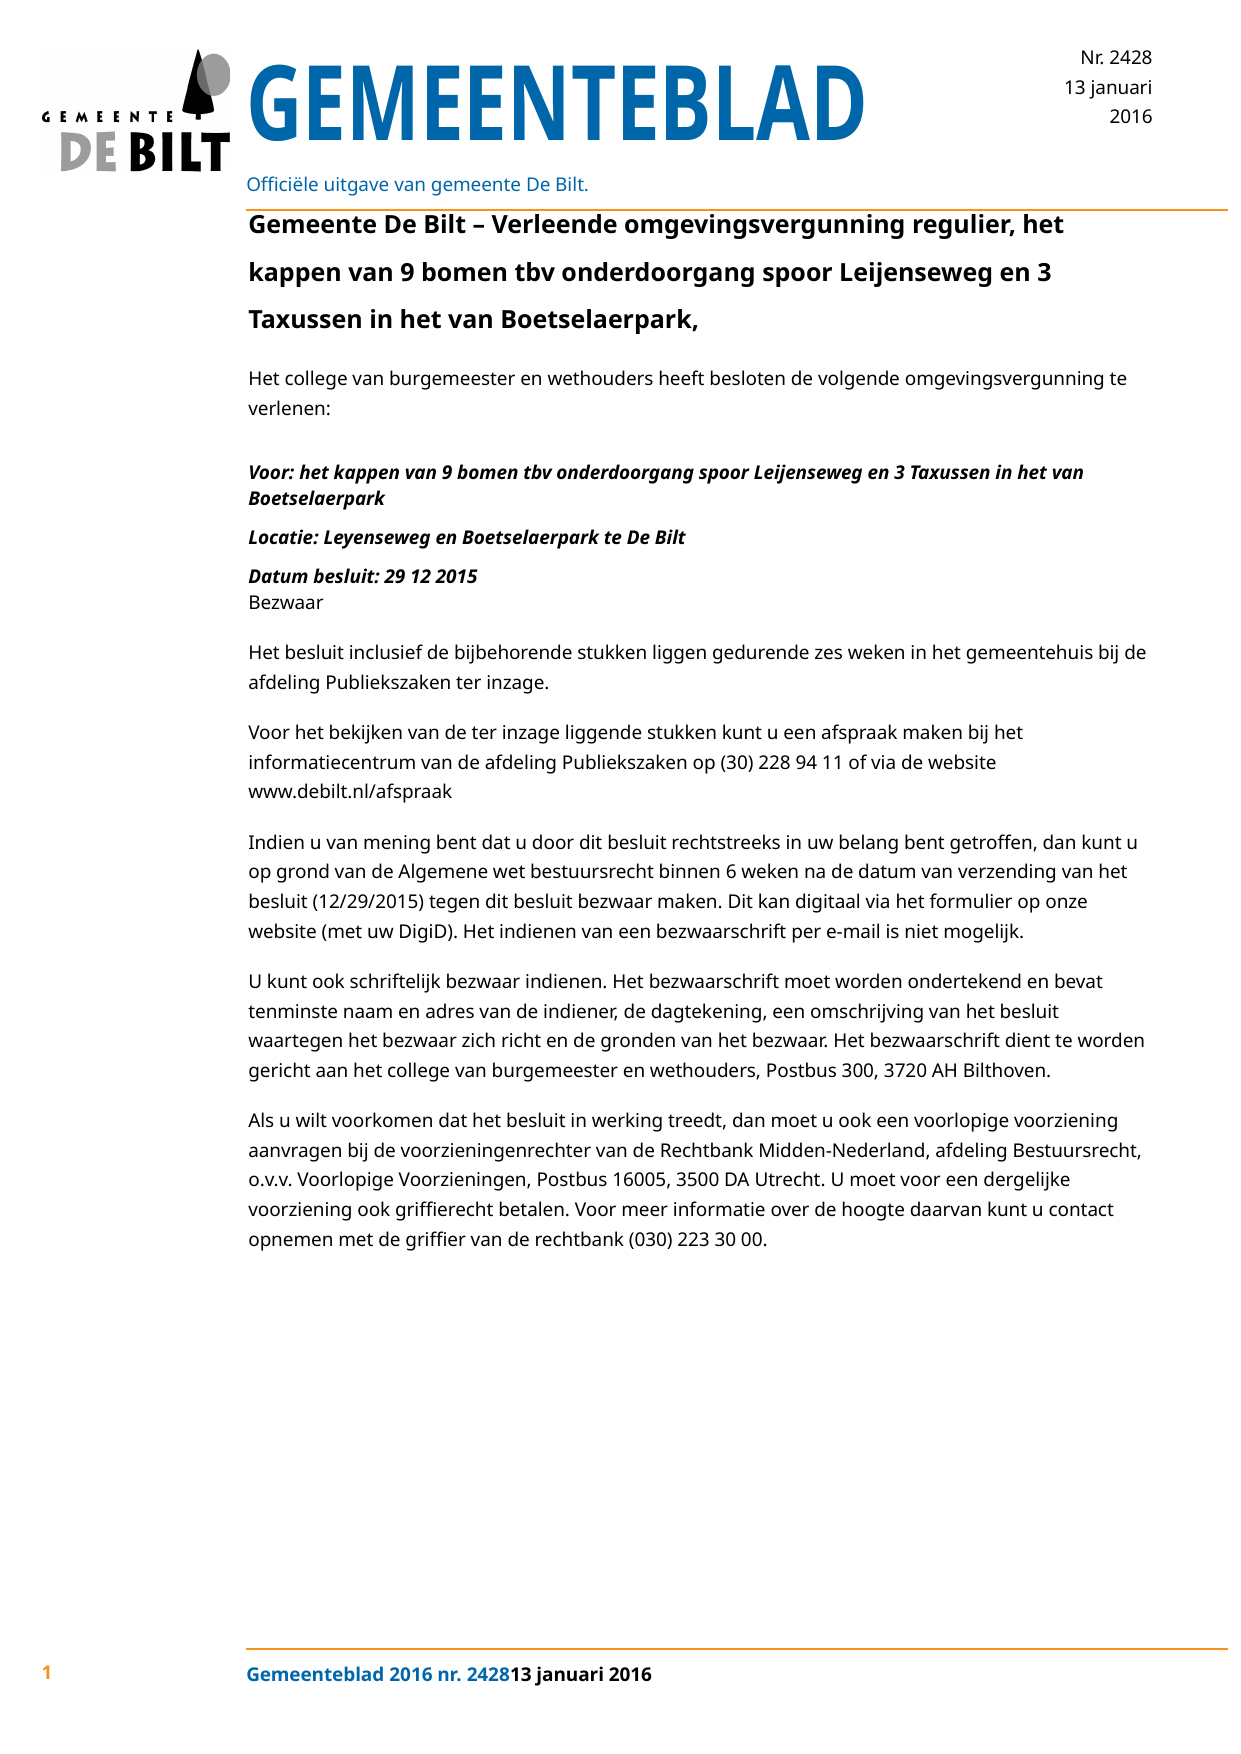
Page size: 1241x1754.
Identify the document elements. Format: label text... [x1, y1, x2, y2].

text Indien u van mening bent dat u door dit besluit rechtstreeks in uw belang bent getroffen, dan kunt u op grond van de Algemene wet bestuursrecht binnen 6 weken na de datum van verzending van het besluit (12/29/2015) tegen dit besluit bezwaar maken. Dit kan digitaal via het formulier op onze website (met uw DigiD). Het indienen van een bezwaarschrift per e-mail is niet mogelijk. [248, 829, 1152, 943]
text Voor het bekijken van de ter inzage liggende stukken kunt u een afspraak maken bij het informatiecentrum van de afdeling Publiekszaken op (30) 228 94 11 of via de website www.debilt.nl/afspraak [248, 719, 1152, 804]
text Gemeente De Bilt – Verleende omgevingsvergunning regulier, het kappen van 9 bomen tbv onderdoorgang spoor Leijenseweg en 3 Taxussen in het van Boetselaerpark, [248, 211, 1152, 336]
text Als u wilt voorkomen dat het besluit in werking treedt, dan moet u ook een voorlopige voorziening aanvragen bij de voorzieningenrechter van de Rechtbank Midden-Nederland, afdeling Bestuursrecht, o.v.v. Voorlopige Voorzieningen, Postbus 16005, 3500 DA Utrecht. U moet voor een dergelijke voorziening ook griffierecht betalen. Voor meer informatie over de hoogte daarvan kunt u contact opnemen met de griffier van de rechtbank (030) 223 30 00. [248, 1107, 1152, 1251]
text Datum besluit: 29 12 2015 [248, 563, 1152, 589]
text Voor: het kappen van 9 bomen tbv onderdoorgang spoor Leijenseweg en 3 Taxussen in het van Boetselaerpark [248, 459, 1152, 511]
text Locatie: Leyenseweg en Boetselaerpark te De Bilt [248, 524, 1152, 550]
picture [41, 47, 231, 172]
text Bezwaar [248, 589, 1152, 615]
text U kunt ook schriftelijk bezwaar indienen. Het bezwaarschrift moet worden ondertekend en bevat tenminste naam en adres van de indiener, de dagtekening, een omschrijving van het besluit waartegen het bezwaar zich richt en de gronden van het bezwaar. Het bezwaarschrift dient te worden gericht aan het college van burgemeester en wethouders, Postbus 300, 3720 AH Bilthoven. [248, 968, 1152, 1083]
text Het besluit inclusief de bijbehorende stukken liggen gedurende zes weken in het gemeentehuis bij de afdeling Publiekszaken ter inzage. [248, 639, 1152, 695]
text Het college van burgemeester en wethouders heeft besloten de volgende omgevingsvergunning te verlenen: [248, 366, 1152, 421]
